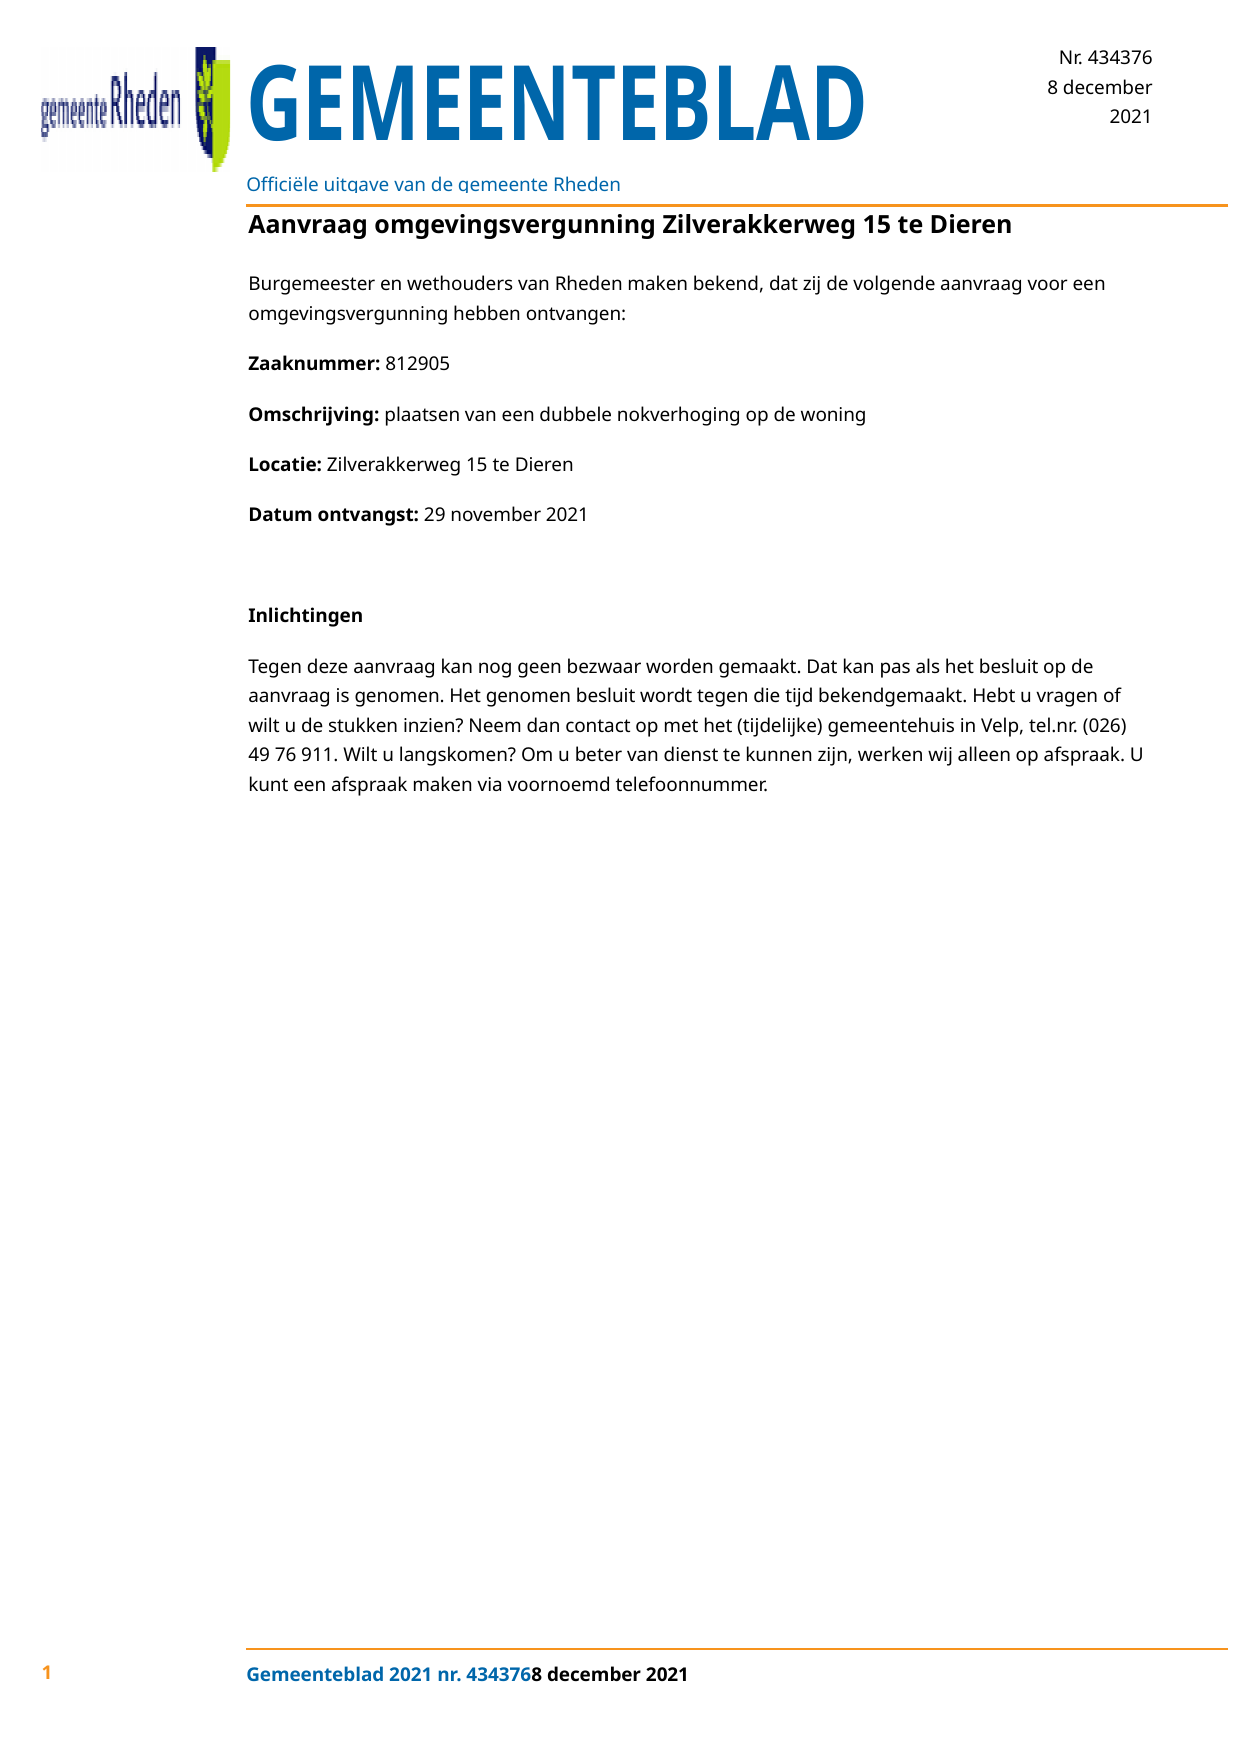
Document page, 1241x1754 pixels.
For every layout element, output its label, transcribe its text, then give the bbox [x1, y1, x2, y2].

text Burgemeester en wethouders van Rheden maken bekend, dat zij de volgende aanvraag voor een omgevingsvergunning hebben ontvangen: [248, 270, 1152, 326]
text Datum ontvangst: 29 november 2021 [248, 502, 1152, 527]
text Zaaknummer: 812905 [248, 350, 1152, 376]
text Omschrijving: plaatsen van een dubbele nokverhoging op de woning [248, 401, 1152, 426]
text Tegen deze aanvraag kan nog geen bezwaar worden gemaakt. Dat kan pas als het besluit op de aanvraag is genomen. Het genomen besluit wordt tegen die tijd bekendgemaakt. Hebt u vragen of wilt u de stukken inzien? Neem dan contact op met het (tijdelijke) gemeentehuis in Velp, tel.nr. (026) 49 76 911. Wilt u langskomen? Om u beter van dienst te kunnen zijn, werken wij alleen op afspraak. U kunt een afspraak maken via voornoemd telefoonnummer. [248, 653, 1152, 797]
text Locatie: Zilverakkerweg 15 te Dieren [248, 451, 1152, 477]
picture [41, 47, 231, 172]
text Aanvraag omgevingsvergunning Zilverakkerweg 15 te Dieren [248, 207, 1152, 241]
text Inlichtingen [248, 602, 1152, 628]
